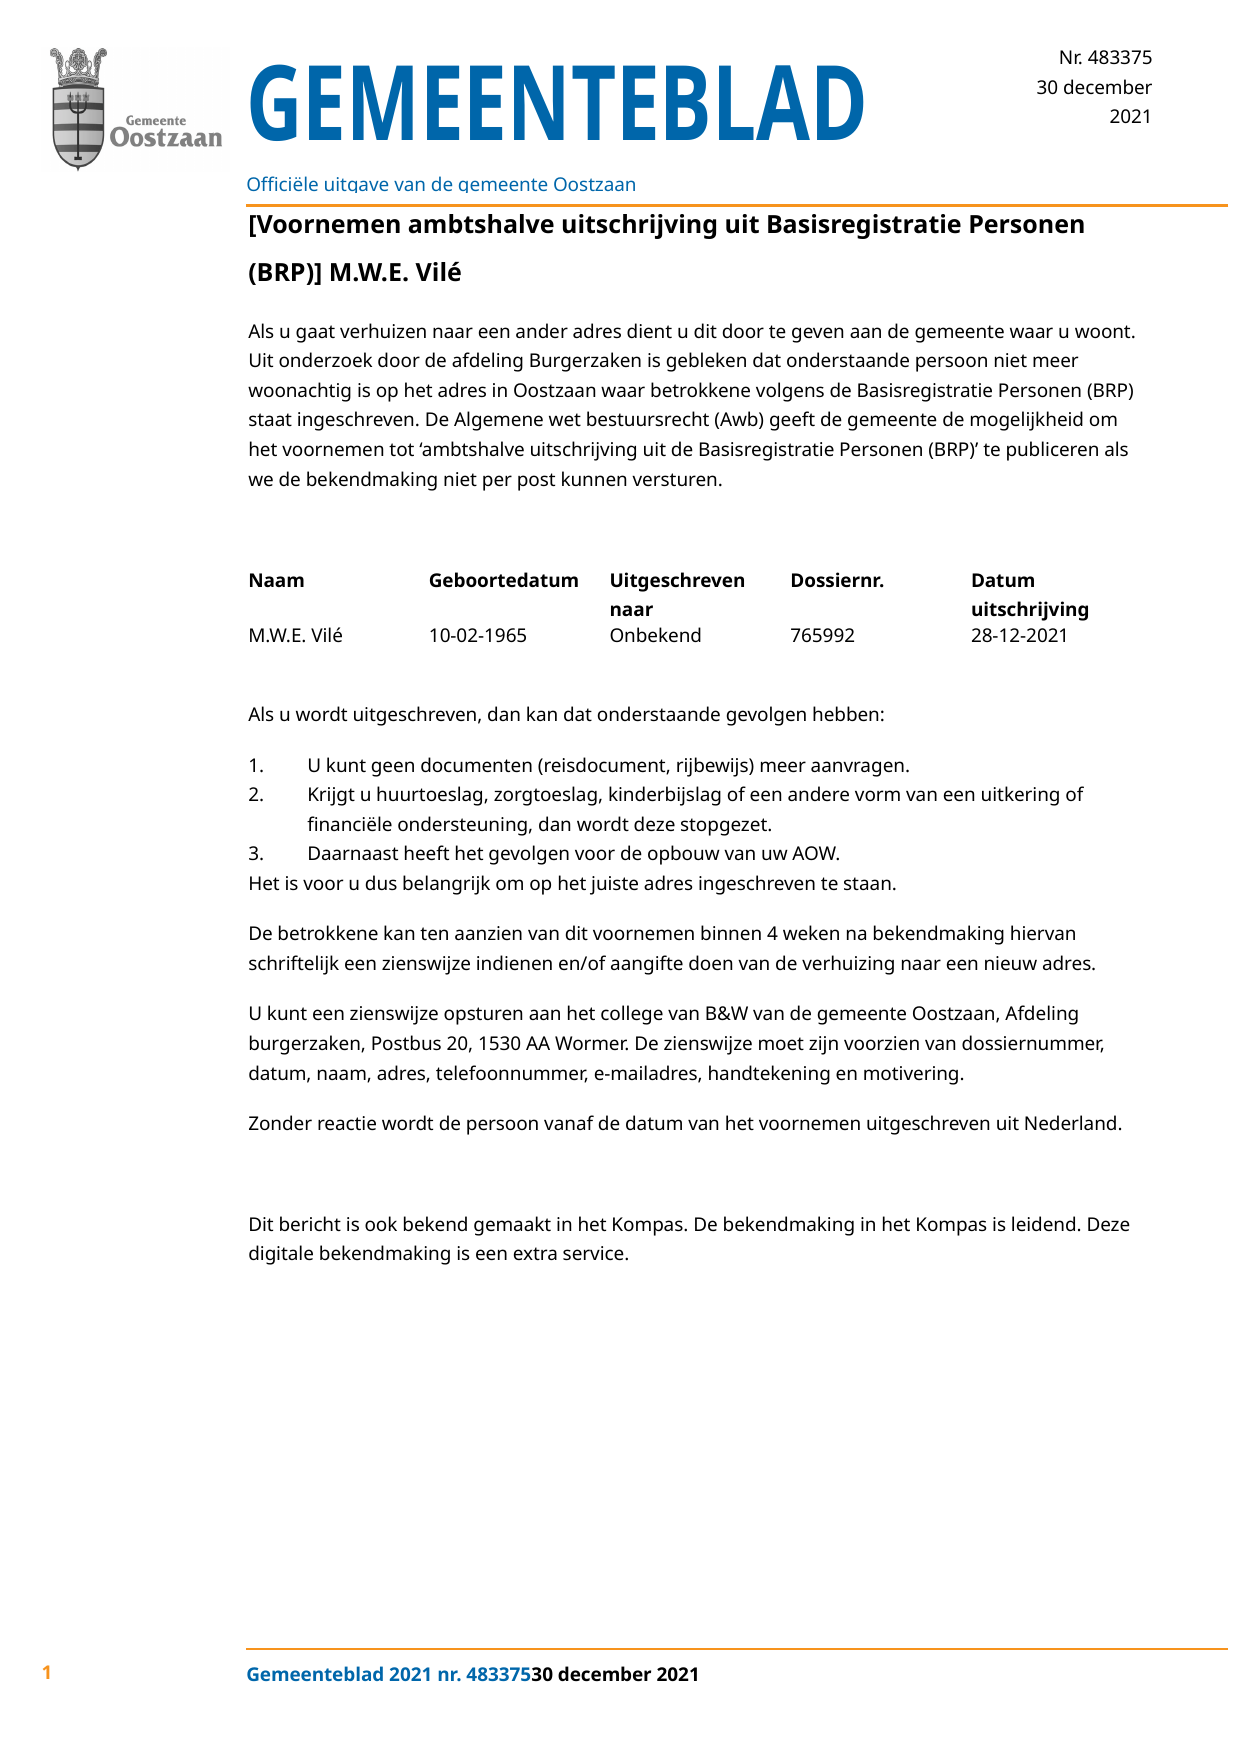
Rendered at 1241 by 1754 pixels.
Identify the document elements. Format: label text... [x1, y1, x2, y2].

text Dit bericht is ook bekend gemaakt in het Kompas. De bekendmaking in het Kompas is leidend. Deze digitale bekendmaking is een extra service. [248, 1211, 1152, 1266]
table_header Naam [248, 567, 429, 622]
text Als u gaat verhuizen naar een ander adres dient u dit door te geven aan de gemeente waar u woont. Uit onderzoek door de afdeling Burgerzaken is gebleken dat onderstaande persoon niet meer woonachtig is op het adres in Oostzaan waar betrokkene volgens de Basisregistratie Personen (BRP) staat ingeschreven. De Algemene wet bestuursrecht (Awb) geeft de gemeente de mogelijkheid om het voornemen tot ‘ambtshalve uitschrijving uit de Basisregistratie Personen (BRP)’ te publiceren als we de bekendmaking niet per post kunnen versturen. [248, 318, 1152, 492]
table_cell 28-12-2021 [971, 622, 1152, 648]
picture [41, 47, 231, 172]
table_cell Onbekend [609, 622, 790, 648]
list U kunt geen documenten (reisdocument, rijbewijs) meer aanvragen. [248, 752, 1152, 778]
list Daarnaast heeft het gevolgen voor de opbouw van uw AOW. [248, 841, 1152, 866]
table_header Uitgeschreven naar [609, 567, 790, 622]
text De betrokkene kan ten aanzien van dit voornemen binnen 4 weken na bekendmaking hiervan schriftelijk een zienswijze indienen en/of aangifte doen van de verhuizing naar een nieuw adres. [248, 921, 1152, 976]
table_header Datum uitschrijving [971, 567, 1152, 622]
table_cell 10-02-1965 [429, 622, 609, 648]
table_header Dossiernr. [790, 567, 971, 622]
text U kunt een zienswijze opsturen aan het college van B&W van de gemeente Oostzaan, Afdeling burgerzaken, Postbus 20, 1530 AA Wormer. De zienswijze moet zijn voorzien van dossiernummer, datum, naam, adres, telefoonnummer, e-mailadres, handtekening en motivering. [248, 1001, 1152, 1086]
table_cell M.W.E. Vilé [248, 622, 429, 648]
text Het is voor u dus belangrijk om op het juiste adres ingeschreven te staan. [248, 870, 1152, 896]
text Zonder reactie wordt de persoon vanaf de datum van het voornemen uitgeschreven uit Nederland. [248, 1110, 1152, 1136]
text Als u wordt uitgeschreven, dan kan dat onderstaande gevolgen hebben: [248, 701, 1152, 727]
text [Voornemen ambtshalve uitschrijving uit Basisregistratie Personen (BRP)] M.W.E. Vilé [248, 207, 1152, 288]
list Krijgt u huurtoeslag, zorgtoeslag, kinderbijslag of een andere vorm van een uitkering of financiële ondersteuning, dan wordt deze stopgezet. [248, 781, 1152, 837]
table_cell 765992 [790, 622, 971, 648]
table_header Geboortedatum [429, 567, 609, 622]
